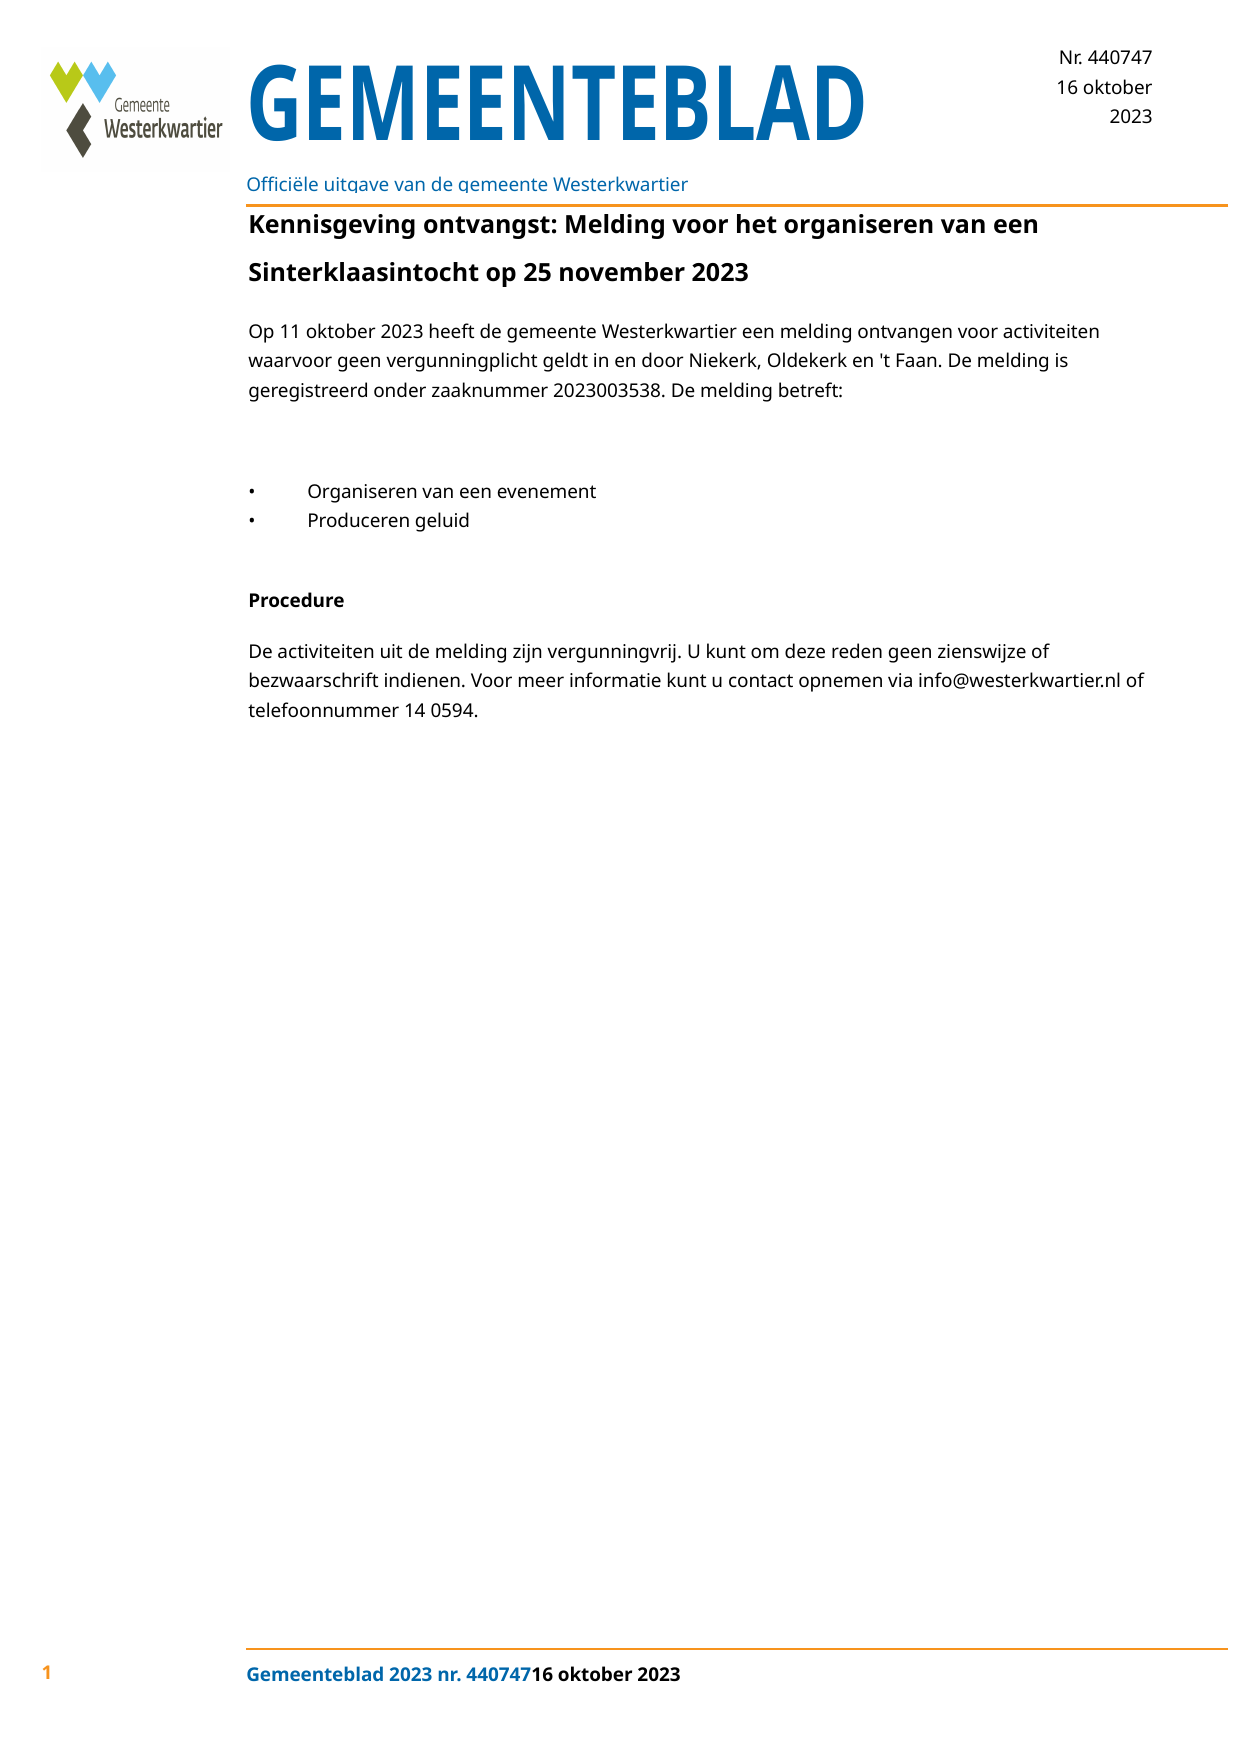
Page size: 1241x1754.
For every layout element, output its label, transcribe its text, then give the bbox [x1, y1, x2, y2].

text Kennisgeving ontvangst: Melding voor het organiseren van een Sinterklaasintocht op 25 november 2023 [248, 207, 1152, 288]
text De activiteiten uit de melding zijn vergunningvrij. U kunt om deze reden geen zienswijze of bezwaarschrift indienen. Voor meer informatie kunt u contact opnemen via info@westerkwartier.nl of telefoonnummer 14 0594. [248, 638, 1152, 723]
text Op 11 oktober 2023 heeft de gemeente Westerkwartier een melding ontvangen voor activiteiten waarvoor geen vergunningplicht geldt in en door Niekerk, Oldekerk en 't Faan. De melding is geregistreerd onder zaaknummer 2023003538. De melding betreft: [248, 318, 1152, 403]
picture [41, 47, 231, 172]
list Produceren geluid [248, 507, 1152, 533]
text Procedure [248, 587, 1152, 613]
list Organiseren van een evenement [248, 478, 1152, 504]
